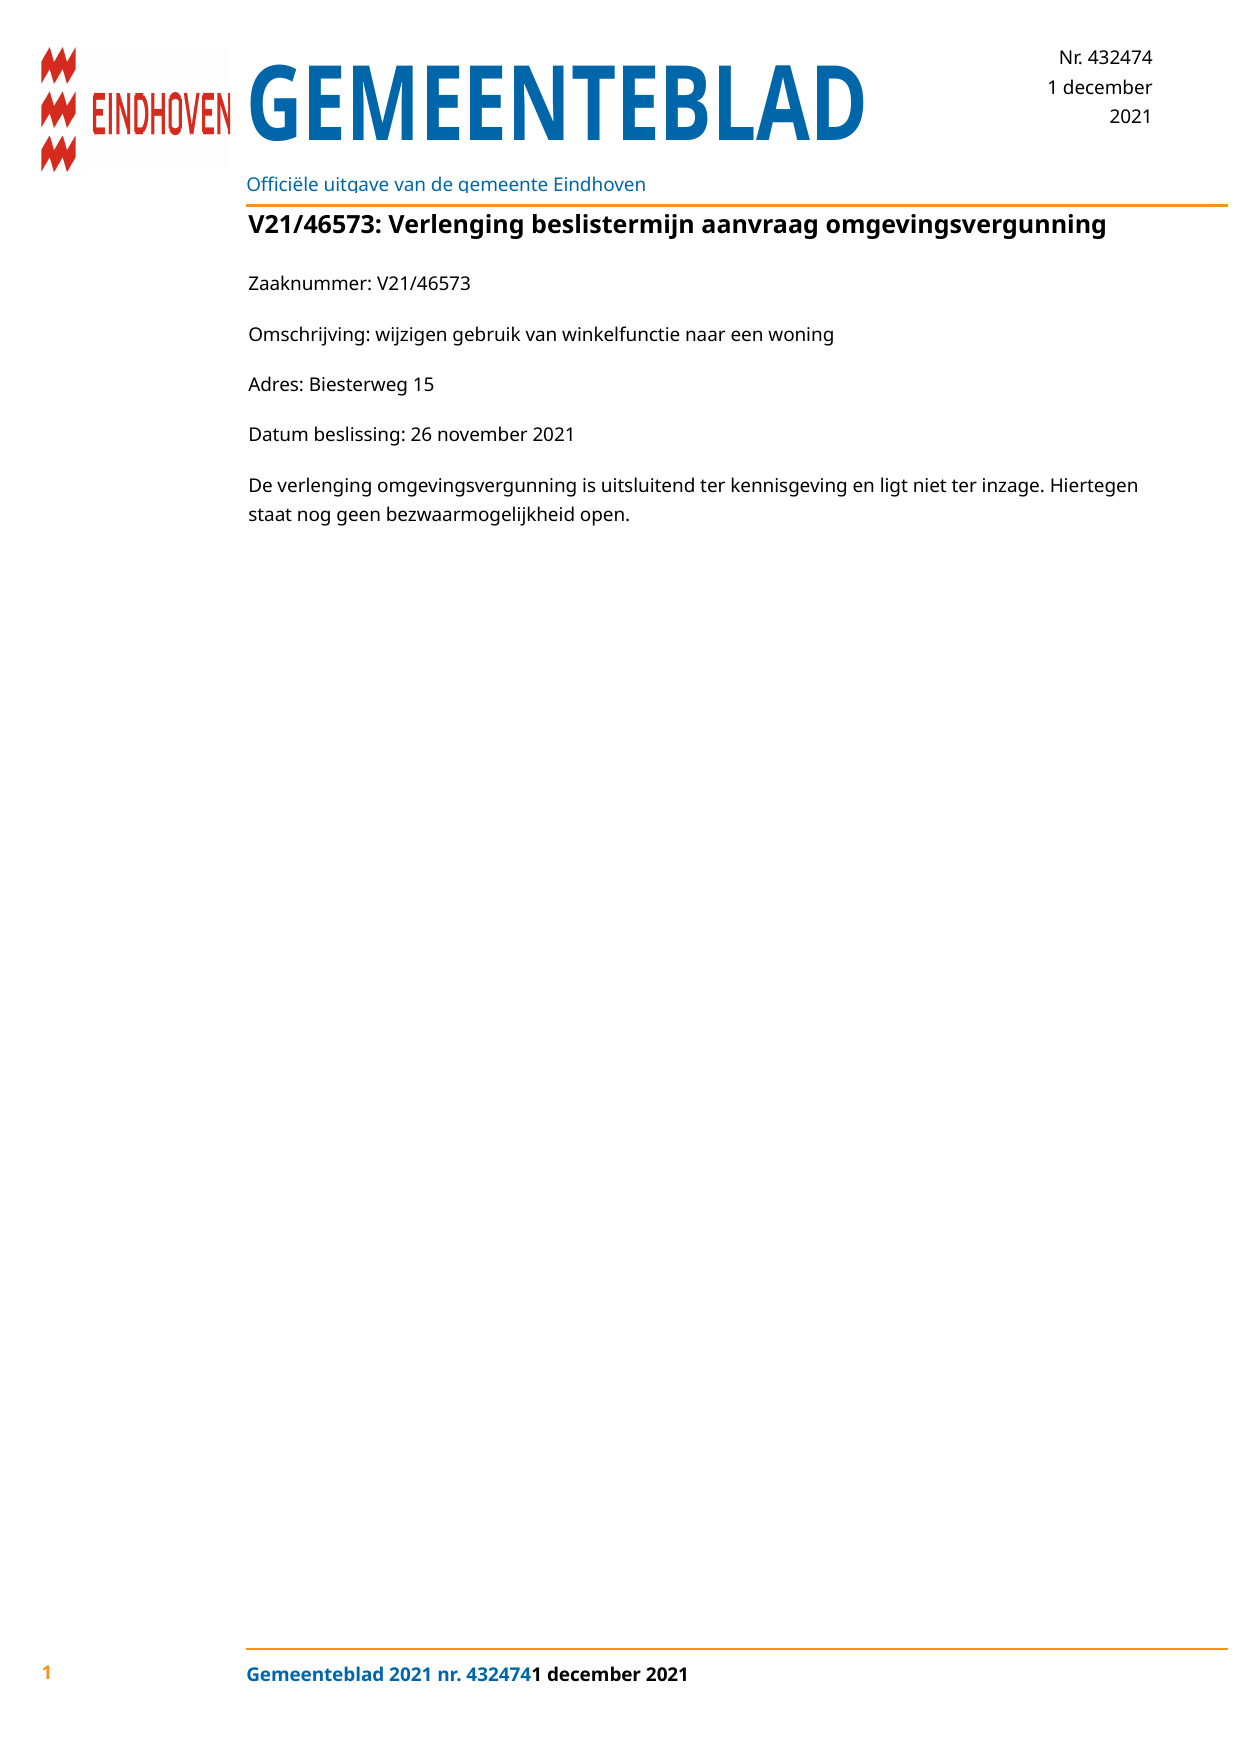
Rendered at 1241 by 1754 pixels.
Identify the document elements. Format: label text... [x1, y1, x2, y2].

picture [41, 47, 231, 172]
text De verlenging omgevingsvergunning is uitsluitend ter kennisgeving en ligt niet ter inzage. Hiertegen staat nog geen bezwaarmogelijkheid open. [248, 472, 1152, 527]
text V21/46573: Verlenging beslistermijn aanvraag omgevingsvergunning [248, 207, 1152, 241]
text Zaaknummer: V21/46573 [248, 270, 1152, 296]
text Omschrijving: wijzigen gebruik van winkelfunctie naar een woning [248, 321, 1152, 346]
text Adres: Biesterweg 15 [248, 371, 1152, 397]
text Datum beslissing: 26 november 2021 [248, 422, 1152, 447]
